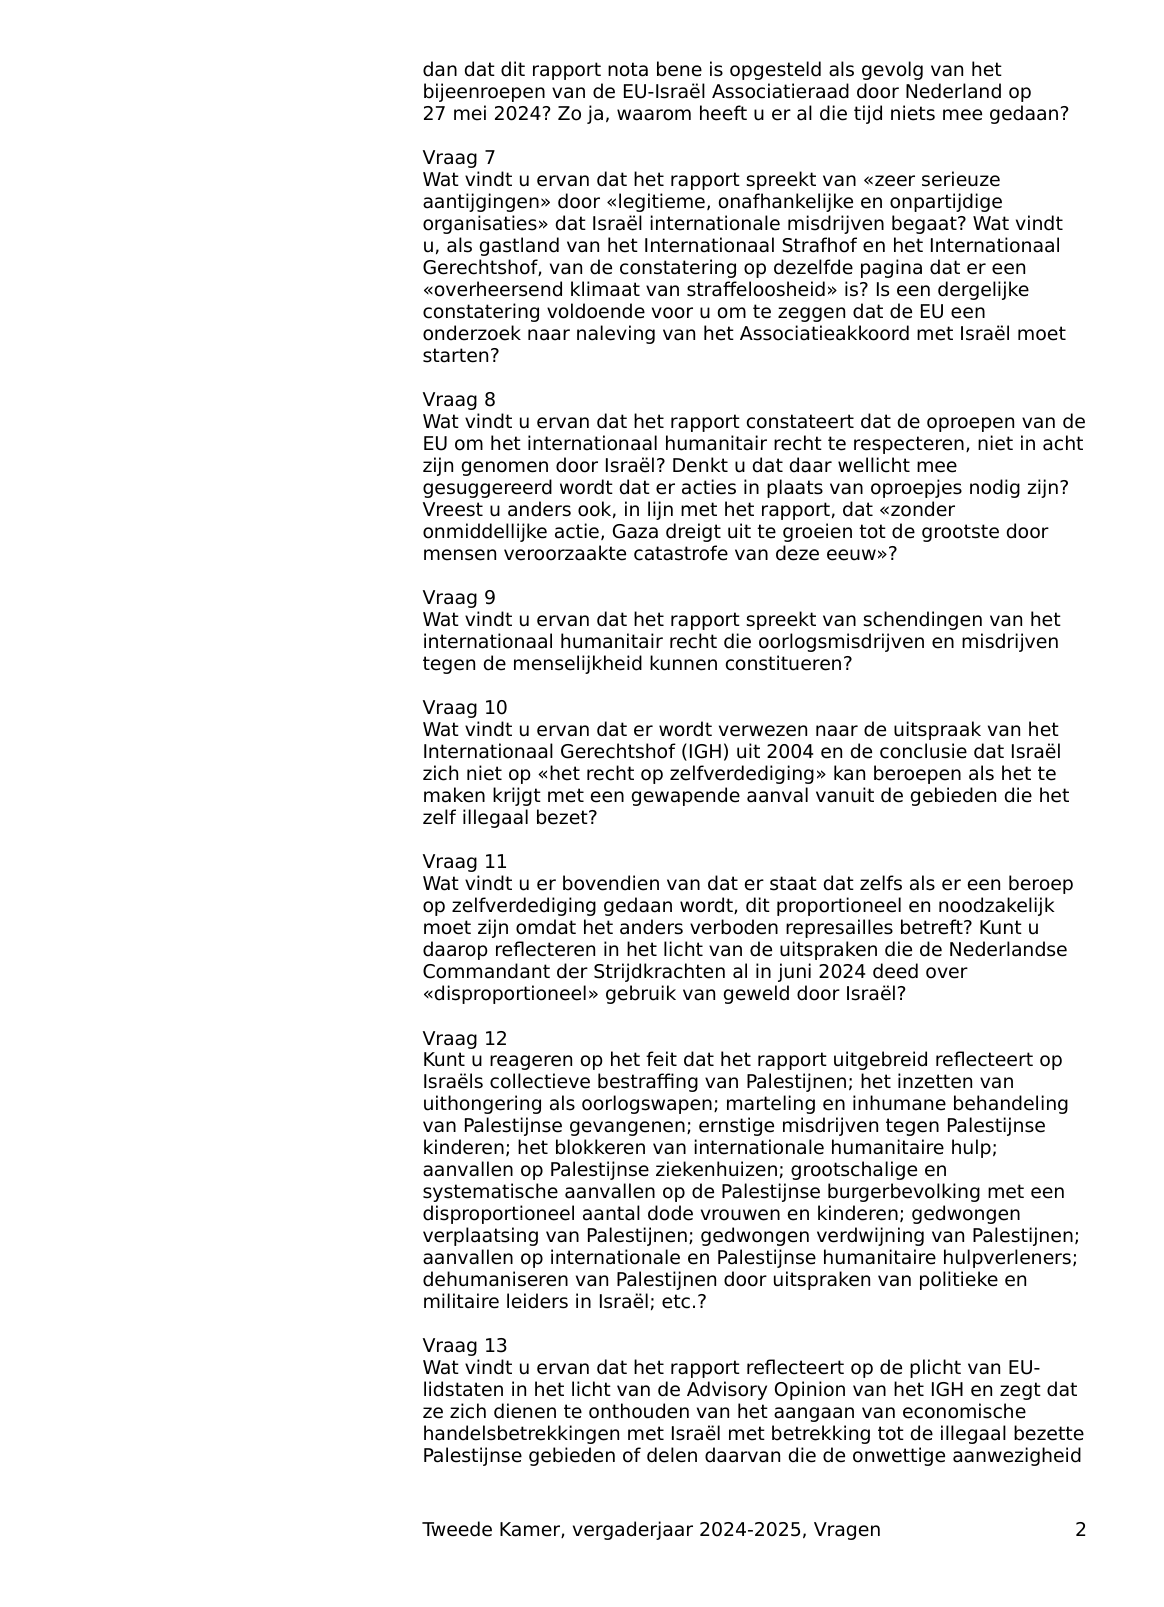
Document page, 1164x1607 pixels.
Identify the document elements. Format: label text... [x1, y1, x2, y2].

text Wat vindt u ervan dat het rapport constateert dat de oproepen van de EU om het internationaal humanitair recht te respecteren, niet in acht zijn genomen door Israël? Denkt u dat daar wellicht mee gesuggereerd wordt dat er acties in plaats van oproepjes nodig zijn? Vreest u anders ook, in lijn met het rapport, dat «zonder onmiddellijke actie, Gaza dreigt uit te groeien tot de grootste door mensen veroorzaakte catastrofe van deze eeuw»? [422, 411, 1087, 565]
text dan dat dit rapport nota bene is opgesteld als gevolg van het bijeenroepen van de EU-Israël Associatieraad door Nederland op 27 mei 2024? Zo ja, waarom heeft u er al die tijd niets mee gedaan? [422, 59, 1087, 125]
text Vraag 10 [422, 697, 1087, 719]
text Vraag 8 [422, 389, 1087, 411]
text Vraag 13 [422, 1335, 1087, 1357]
text Vraag 7 [422, 147, 1087, 169]
text Wat vindt u ervan dat het rapport spreekt van schendingen van het internationaal humanitair recht die oorlogsmisdrijven en misdrijven tegen de menselijkheid kunnen constitueren? [422, 609, 1087, 675]
text Vraag 9 [422, 587, 1087, 609]
text Kunt u reageren op het feit dat het rapport uitgebreid reflecteert op Israëls collectieve bestraffing van Palestijnen; het inzetten van uithongering als oorlogswapen; marteling en inhumane behandeling van Palestijnse gevangenen; ernstige misdrijven tegen Palestijnse kinderen; het blokkeren van internationale humanitaire hulp; aanvallen op Palestijnse ziekenhuizen; grootschalige en systematische aanvallen op de Palestijnse burgerbevolking met een disproportioneel aantal dode vrouwen en kinderen; gedwongen verplaatsing van Palestijnen; gedwongen verdwijning van Palestijnen; aanvallen op internationale en Palestijnse humanitaire hulpverleners; dehumaniseren van Palestijnen door uitspraken van politieke en militaire leiders in Israël; etc.? [422, 1049, 1087, 1313]
text Vraag 11 [422, 851, 1087, 873]
text Wat vindt u ervan dat er wordt verwezen naar de uitspraak van het Internationaal Gerechtshof (IGH) uit 2004 en de conclusie dat Israël zich niet op «het recht op zelfverdediging» kan beroepen als het te maken krijgt met een gewapende aanval vanuit de gebieden die het zelf illegaal bezet? [422, 719, 1087, 829]
text Wat vindt u ervan dat het rapport reflecteert op de plicht van EU-lidstaten in het licht van de Advisory Opinion van het IGH en zegt dat ze zich dienen te onthouden van het aangaan van economische handelsbetrekkingen met Israël met betrekking tot de illegaal bezette Palestijnse gebieden of delen daarvan die de onwettige aanwezigheid [422, 1357, 1087, 1467]
text Wat vindt u ervan dat het rapport spreekt van «zeer serieuze aantijgingen» door «legitieme, onafhankelijke en onpartijdige organisaties» dat Israël internationale misdrijven begaat? Wat vindt u, als gastland van het Internationaal Strafhof en het Internationaal Gerechtshof, van de constatering op dezelfde pagina dat er een «overheersend klimaat van straffeloosheid» is? Is een dergelijke constatering voldoende voor u om te zeggen dat de EU een onderzoek naar naleving van het Associatieakkoord met Israël moet starten? [422, 169, 1087, 367]
text Vraag 12 [422, 1027, 1087, 1049]
text Wat vindt u er bovendien van dat er staat dat zelfs als er een beroep op zelfverdediging gedaan wordt, dit proportioneel en noodzakelijk moet zijn omdat het anders verboden represailles betreft? Kunt u daarop reflecteren in het licht van de uitspraken die de Nederlandse Commandant der Strijdkrachten al in juni 2024 deed over «disproportioneel» gebruik van geweld door Israël? [422, 873, 1087, 1005]
